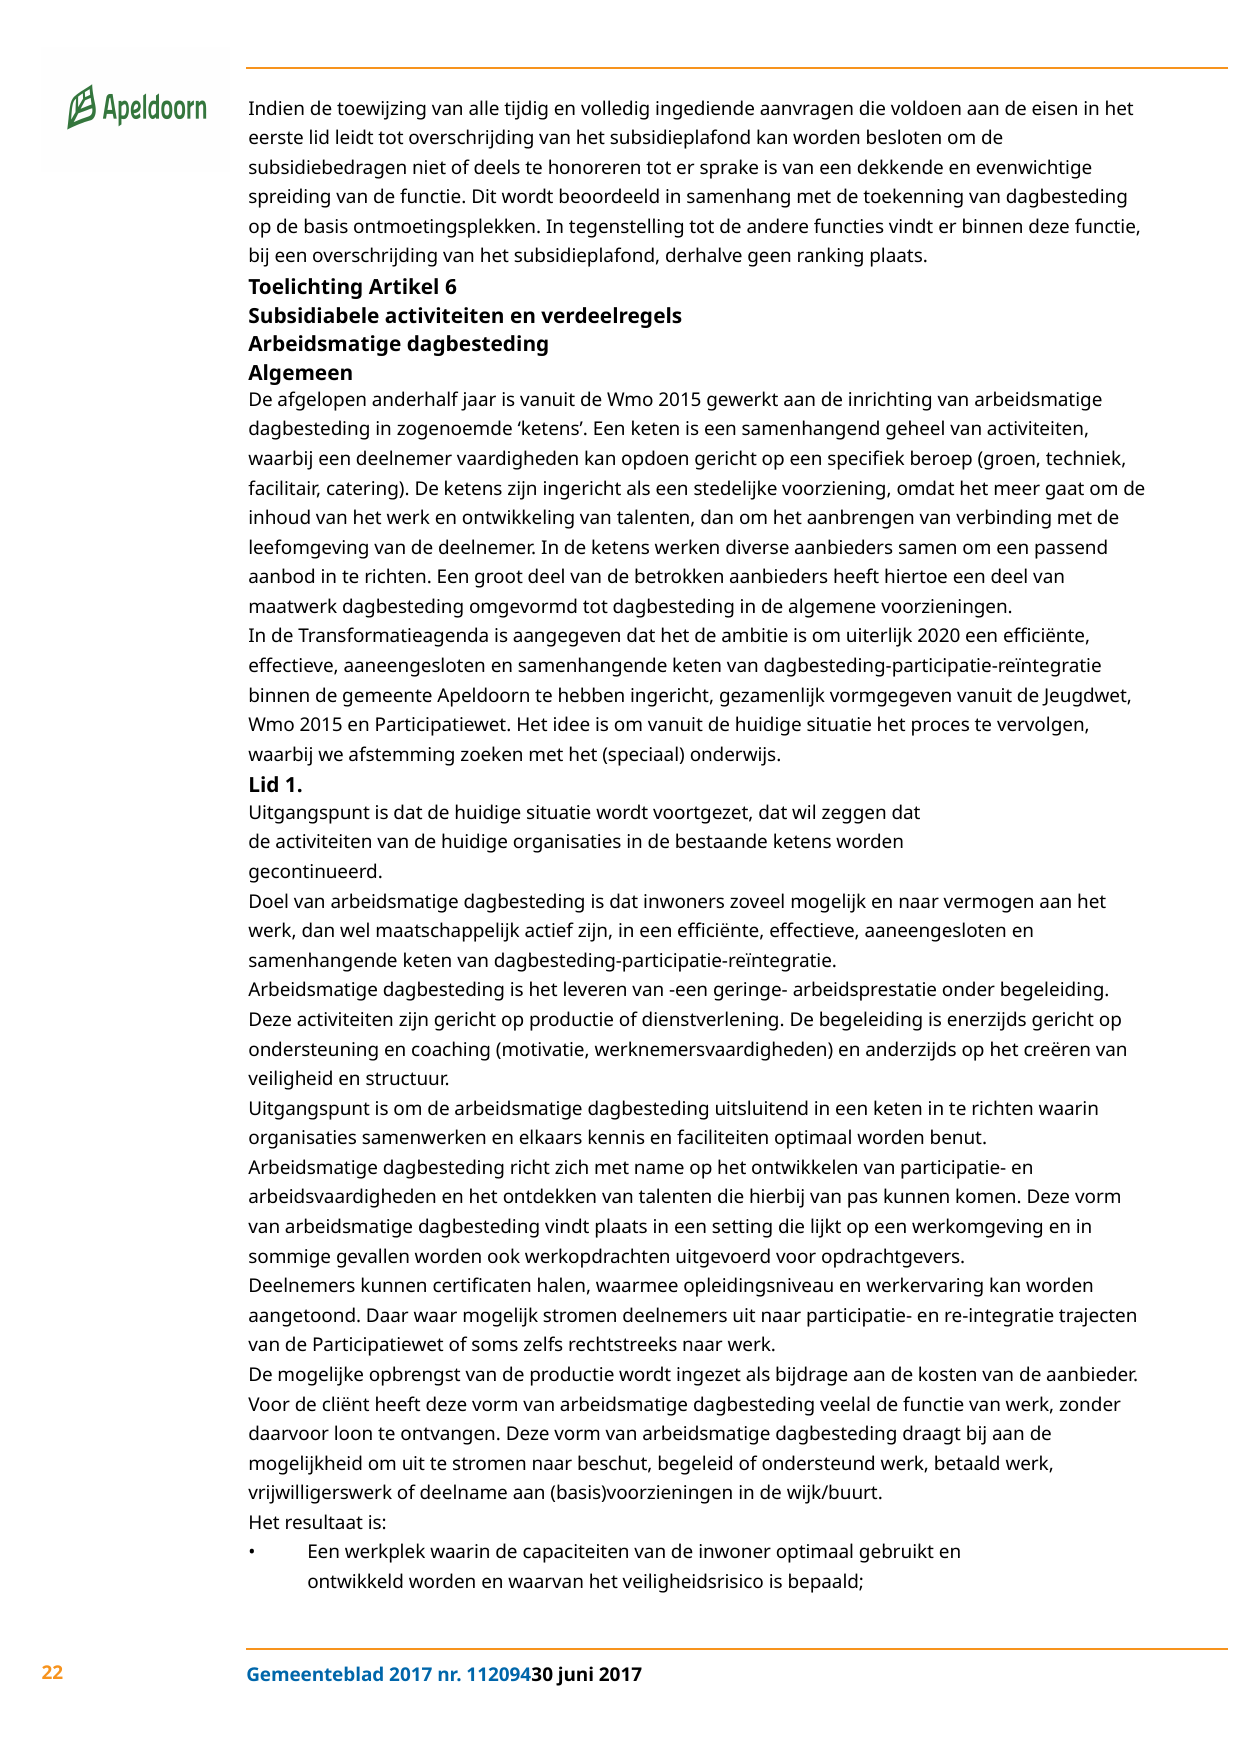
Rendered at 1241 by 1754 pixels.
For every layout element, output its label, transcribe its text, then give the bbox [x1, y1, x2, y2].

text Arbeidsmatige dagbesteding is het leveren van -een geringe- arbeidsprestatie onder begeleiding. Deze activiteiten zijn gericht op productie of dienstverlening. De begeleiding is enerzijds gericht op ondersteuning en coaching (motivatie, werknemersvaardigheden) en anderzijds op het creëren van veiligheid en structuur. [248, 977, 1152, 1091]
list ontwikkeld worden en waarvan het veiligheidsrisico is bepaald; [248, 1568, 1152, 1594]
text Lid 1. [248, 771, 1152, 799]
text gecontinueerd. [248, 858, 1152, 884]
text Arbeidsmatige dagbesteding richt zich met name op het ontwikkelen van participatie- en arbeidsvaardigheden en het ontdekken van talenten die hierbij van pas kunnen komen. Deze vorm van arbeidsmatige dagbesteding vindt plaats in een setting die lijkt op een werkomgeving en in sommige gevallen worden ook werkopdrachten uitgevoerd voor opdrachtgevers. [248, 1154, 1152, 1268]
text de activiteiten van de huidige organisaties in de bestaande ketens worden [248, 829, 1152, 854]
text Doel van arbeidsmatige dagbesteding is dat inwoners zoveel mogelijk en naar vermogen aan het werk, dan wel maatschappelijk actief zijn, in een efficiënte, effectieve, aaneengesloten en samenhangende keten van dagbesteding-participatie-reïntegratie. [248, 888, 1152, 973]
text Uitgangspunt is dat de huidige situatie wordt voortgezet, dat wil zeggen dat [248, 799, 1152, 825]
text Subsidiabele activiteiten en verdeelregels [248, 301, 1152, 329]
text Deelnemers kunnen certificaten halen, waarmee opleidingsniveau en werkervaring kan worden aangetoond. Daar waar mogelijk stromen deelnemers uit naar participatie- en re-integratie trajecten van de Participatiewet of soms zelfs rechtstreeks naar werk. [248, 1272, 1152, 1357]
text De afgelopen anderhalf jaar is vanuit de Wmo 2015 gewerkt aan de inrichting van arbeidsmatige dagbesteding in zogenoemde ‘ketens’. Een keten is een samenhangend geheel van activiteiten, waarbij een deelnemer vaardigheden kan opdoen gericht op een specifiek beroep (groen, techniek, facilitair, catering). De ketens zijn ingericht als een stedelijke voorziening, omdat het meer gaat om de inhoud van het werk en ontwikkeling van talenten, dan om het aanbrengen van verbinding met de leefomgeving van de deelnemer. In de ketens werken diverse aanbieders samen om een passend aanbod in te richten. Een groot deel van de betrokken aanbieders heeft hiertoe een deel van maatwerk dagbesteding omgevormd tot dagbesteding in de algemene voorzieningen. [248, 386, 1152, 619]
text In de Transformatieagenda is aangegeven dat het de ambitie is om uiterlijk 2020 een efficiënte, effectieve, aaneengesloten en samenhangende keten van dagbesteding-participatie-reïntegratie binnen de gemeente Apeldoorn te hebben ingericht, gezamenlijk vormgegeven vanuit de Jeugdwet, Wmo 2015 en Participatiewet. Het idee is om vanuit de huidige situatie het proces te vervolgen, waarbij we afstemming zoeken met het (speciaal) onderwijs. [248, 623, 1152, 767]
text Algemeen [248, 358, 1152, 386]
text Toelichting Artikel 6 [248, 272, 1152, 301]
text Indien de toewijzing van alle tijdig en volledig ingediende aanvragen die voldoen aan de eisen in het eerste lid leidt tot overschrijding van het subsidieplafond kan worden besloten om de subsidiebedragen niet of deels te honoreren tot er sprake is van een dekkende en evenwichtige spreiding van de functie. Dit wordt beoordeeld in samenhang met de toekenning van dagbesteding op de basis ontmoetingsplekken. In tegenstelling tot de andere functies vindt er binnen deze functie, bij een overschrijding van het subsidieplafond, derhalve geen ranking plaats. [248, 95, 1152, 268]
text Het resultaat is: [248, 1509, 1152, 1535]
text Uitgangspunt is om de arbeidsmatige dagbesteding uitsluitend in een keten in te richten waarin organisaties samenwerken en elkaars kennis en faciliteiten optimaal worden benut. [248, 1095, 1152, 1150]
list Een werkplek waarin de capaciteiten van de inwoner optimaal gebruikt en [248, 1539, 1152, 1564]
picture [41, 47, 231, 172]
text De mogelijke opbrengst van de productie wordt ingezet als bijdrage aan de kosten van de aanbieder. Voor de cliënt heeft deze vorm van arbeidsmatige dagbesteding veelal de functie van werk, zonder daarvoor loon te ontvangen. Deze vorm van arbeidsmatige dagbesteding draagt bij aan de mogelijkheid om uit te stromen naar beschut, begeleid of ondersteund werk, betaald werk, vrijwilligerswerk of deelname aan (basis)voorzieningen in de wijk/buurt. [248, 1361, 1152, 1505]
text Arbeidsmatige dagbesteding [248, 329, 1152, 358]
